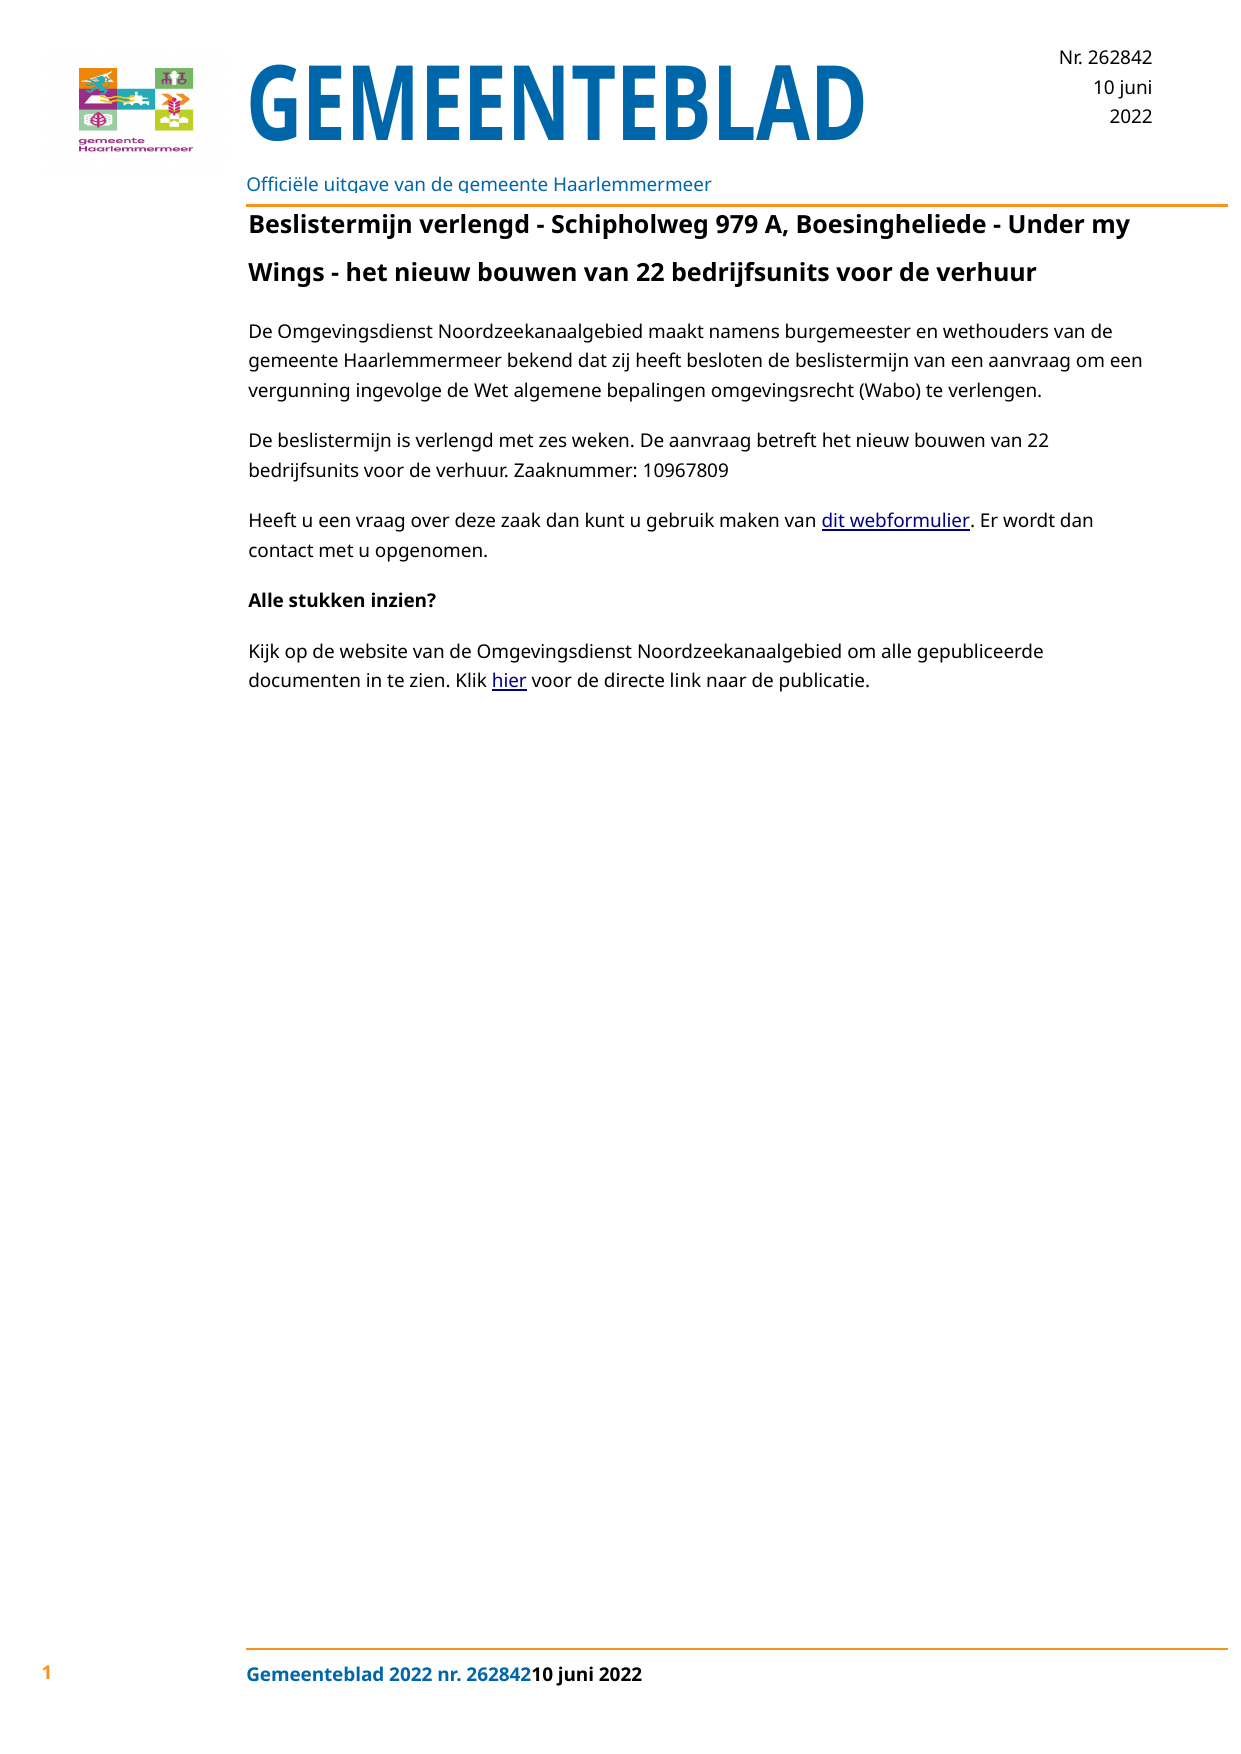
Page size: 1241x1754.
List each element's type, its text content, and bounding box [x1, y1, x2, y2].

text Beslistermijn verlengd - Schipholweg 979 A, Boesingheliede - Under my Wings - het nieuw bouwen van 22 bedrijfsunits voor de verhuur [248, 207, 1152, 288]
text Heeft u een vraag over deze zaak dan kunt u gebruik maken van dit webformulier. Er wordt dan contact met u opgenomen. [248, 507, 1152, 563]
text De Omgevingsdienst Noordzeekanaalgebied maakt namens burgemeester en wethouders van de gemeente Haarlemmermeer bekend dat zij heeft besloten de beslistermijn van een aanvraag om een vergunning ingevolge de Wet algemene bepalingen omgevingsrecht (Wabo) te verlengen. [248, 318, 1152, 403]
text Alle stukken inzien? [248, 587, 1152, 613]
picture [41, 47, 231, 172]
text Kijk op de website van de Omgevingsdienst Noordzeekanaalgebied om alle gepubliceerde documenten in te zien. Klik hier voor de directe link naar de publicatie. [248, 638, 1152, 693]
text De beslistermijn is verlengd met zes weken. De aanvraag betreft het nieuw bouwen van 22 bedrijfsunits voor de verhuur. Zaaknummer: 10967809 [248, 427, 1152, 483]
